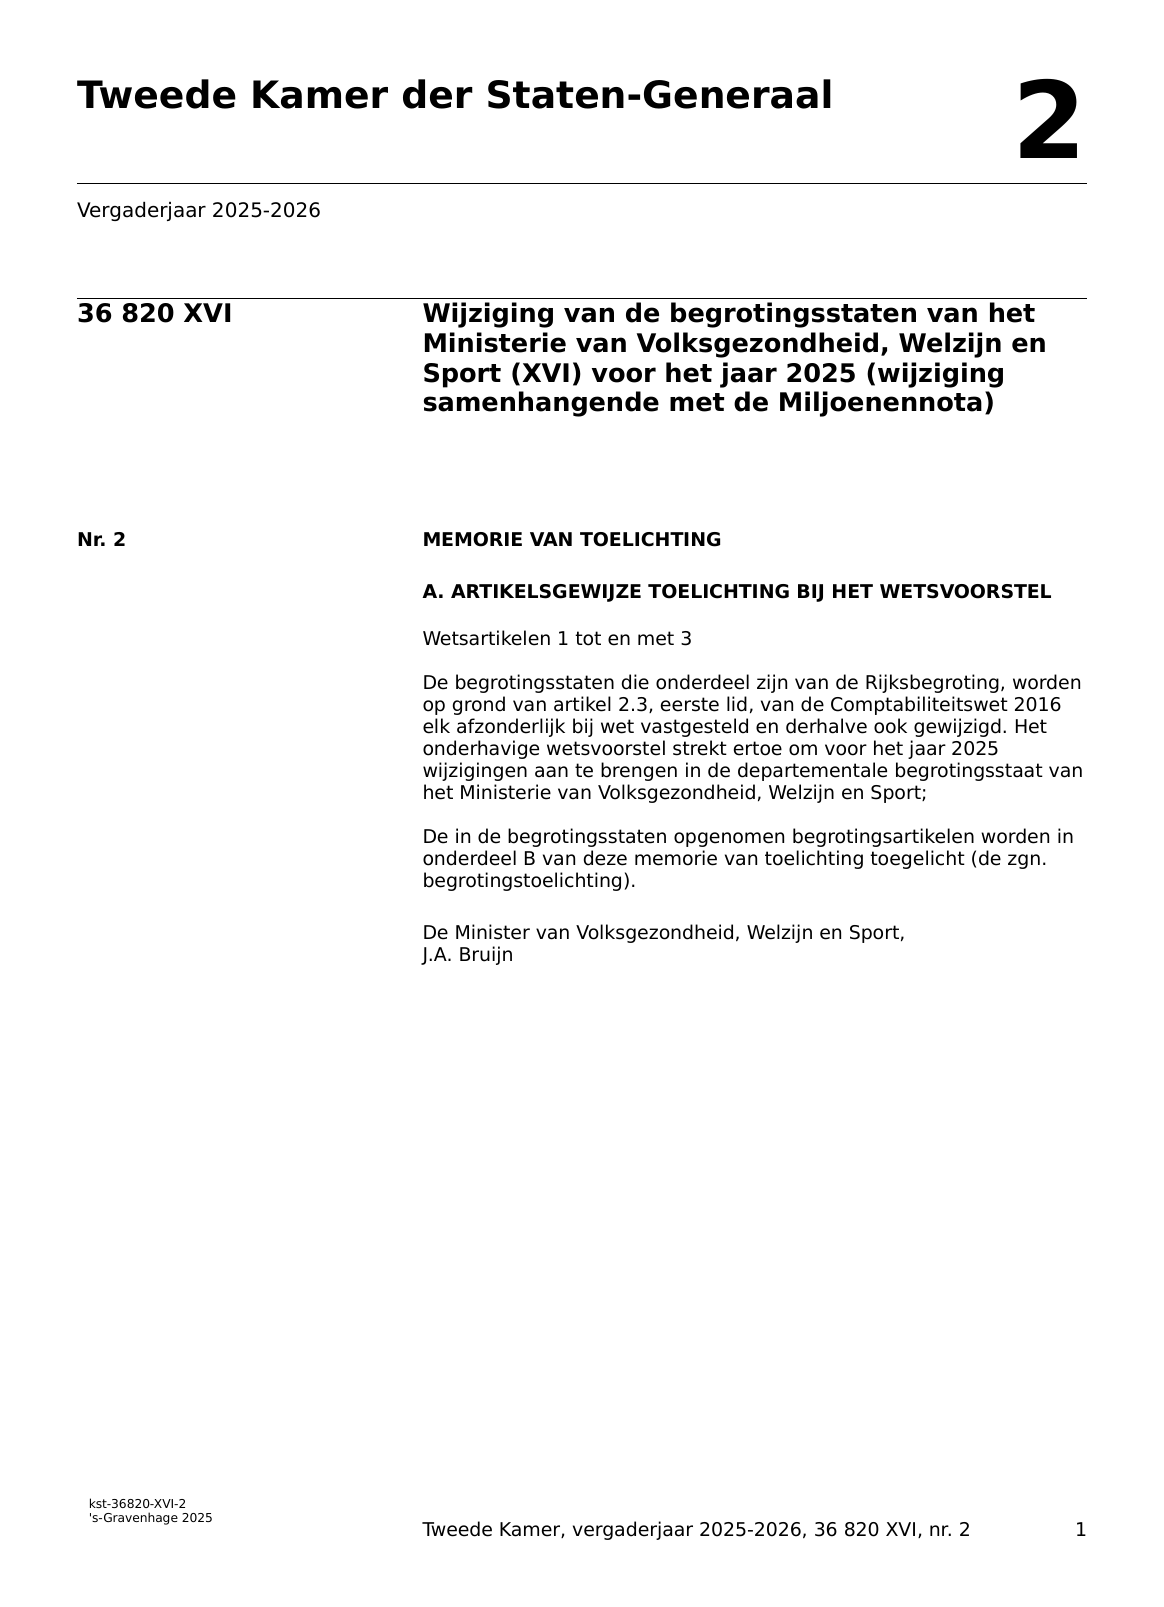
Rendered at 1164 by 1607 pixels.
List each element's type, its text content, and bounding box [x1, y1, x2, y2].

text 's-Gravenhage 2025 [88, 1511, 323, 1525]
subtitle Nr. 2 MEMORIE VAN TOELICHTING [77, 529, 1087, 551]
table_header 2 [886, 59, 1087, 183]
table_header Tweede Kamer der Staten-Generaal [77, 59, 886, 183]
text Wetsartikelen 1 tot en met 3 [422, 628, 1087, 650]
subtitle 36 820 XVI Wijziging van de begrotingsstaten van het Ministerie van Volksgezondheid, Welzijn en Sport (XVI) voor het jaar 2025 (wijziging samenhangende met de Miljoenennota) [77, 299, 1087, 418]
subtitle A. ARTIKELSGEWIJZE TOELICHTING BIJ HET WETSVOORSTEL [422, 581, 1087, 603]
text kst-36820-XVI-2 [88, 1497, 323, 1511]
text De in de begrotingsstaten opgenomen begrotingsartikelen worden in onderdeel B van deze memorie van toelichting toegelicht (de zgn. begrotingstoelichting). [422, 826, 1087, 892]
text De begrotingsstaten die onderdeel zijn van de Rijksbegroting, worden op grond van artikel 2.3, eerste lid, van de Comptabiliteitswet 2016 elk afzonderlijk bij wet vastgesteld en derhalve ook gewijzigd. Het onderhavige wetsvoorstel strekt ertoe om voor het jaar 2025 wijzigingen aan te brengen in de departementale begrotingsstaat van het Ministerie van Volksgezondheid, Welzijn en Sport; [422, 672, 1087, 804]
text De Minister van Volksgezondheid, Welzijn en Sport, J.A. Bruijn [422, 922, 1087, 966]
table_cell Vergaderjaar 2025-2026 [77, 184, 1087, 298]
